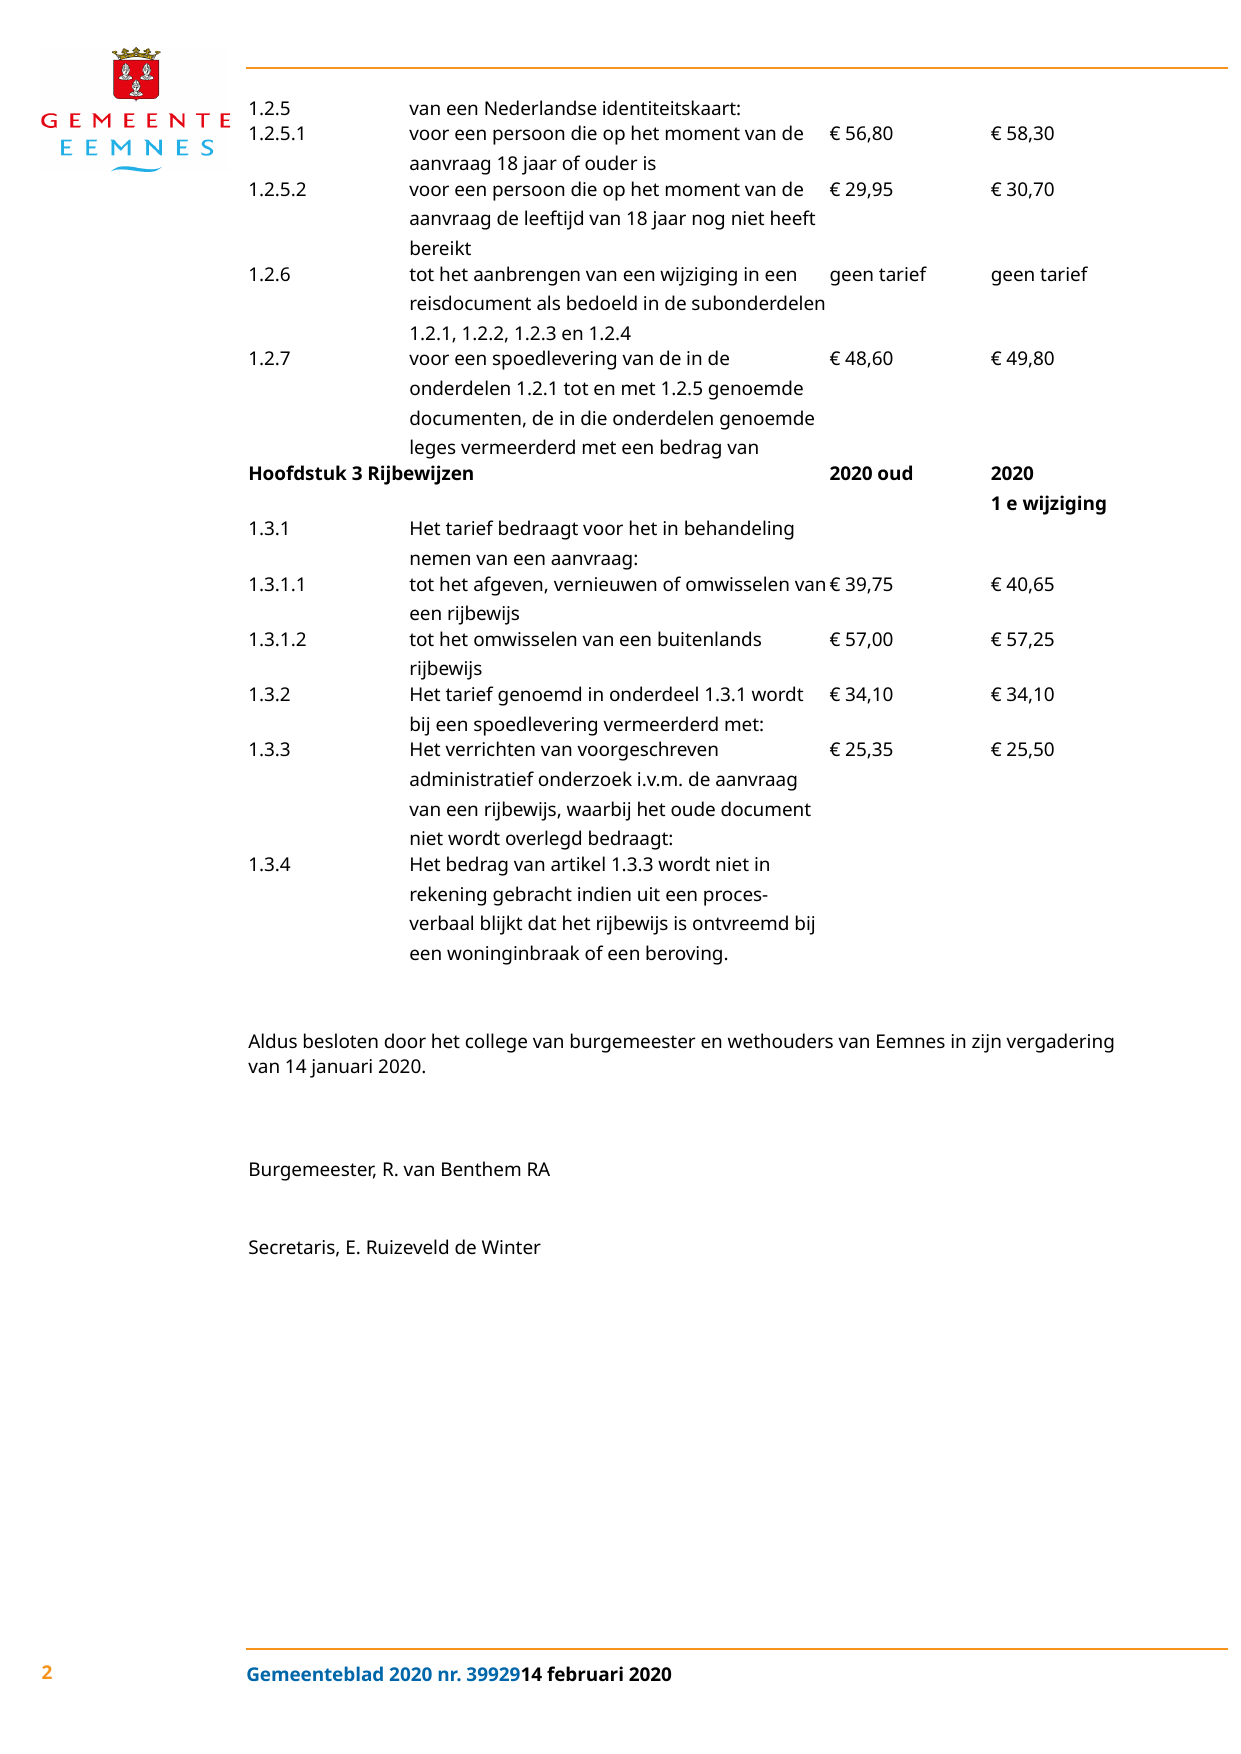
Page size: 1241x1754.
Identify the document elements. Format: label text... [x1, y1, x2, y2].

table_cell € 30,70 [991, 176, 1152, 261]
table_cell [829, 851, 991, 966]
table_cell Het tarief bedraagt voor het in behandeling nemen van een aanvraag: [409, 515, 829, 571]
table_cell geen tarief [991, 261, 1152, 346]
table_cell 1.3.1.2 [248, 626, 409, 681]
table_cell € 40,65 [991, 571, 1152, 626]
table_cell [829, 515, 991, 571]
table_cell € 57,25 [991, 626, 1152, 681]
table_cell € 56,80 [829, 121, 991, 176]
table_cell € 49,80 [991, 346, 1152, 460]
table_cell € 58,30 [991, 121, 1152, 176]
table_cell € 29,95 [829, 176, 991, 261]
table_cell € 34,10 [829, 681, 991, 737]
table_cell 1.3.2 [248, 681, 409, 737]
table_cell geen tarief [829, 261, 991, 346]
table_cell 1.3.4 [248, 851, 409, 966]
table_cell 2020 oud [829, 460, 991, 515]
table_cell [991, 851, 1152, 966]
table_cell € 39,75 [829, 571, 991, 626]
picture [41, 47, 231, 172]
table_cell 1.2.5 [248, 95, 409, 121]
table_cell 2020 1 e wijziging [991, 460, 1152, 515]
table_cell Het verrichten van voorgeschreven administratief onderzoek i.v.m. de aanvraag van een rijbewijs, waarbij het oude document niet wordt overlegd bedraagt: [409, 737, 829, 851]
table_cell [991, 515, 1152, 571]
table_cell 1.2.5.2 [248, 176, 409, 261]
table_cell Het tarief genoemd in onderdeel 1.3.1 wordt bij een spoedlevering vermeerderd met: [409, 681, 829, 737]
table_cell 1.2.6 [248, 261, 409, 346]
text Secretaris, E. Ruizeveld de Winter [248, 1234, 1152, 1259]
text Burgemeester, R. van Benthem RA [248, 1157, 1152, 1182]
table_cell voor een persoon die op het moment van de aanvraag de leeftijd van 18 jaar nog niet heeft bereikt [409, 176, 829, 261]
table_cell 1.3.1.1 [248, 571, 409, 626]
table_cell € 25,35 [829, 737, 991, 851]
text Aldus besloten door het college van burgemeester en wethouders van Eemnes in zijn vergadering van 14 januari 2020. [248, 1028, 1152, 1079]
table_cell tot het omwisselen van een buitenlands rijbewijs [409, 626, 829, 681]
table_cell 1.2.5.1 [248, 121, 409, 176]
table_cell 1.2.7 [248, 346, 409, 460]
table_cell € 25,50 [991, 737, 1152, 851]
table_cell 1.3.3 [248, 737, 409, 851]
table_cell € 48,60 [829, 346, 991, 460]
table_cell [991, 95, 1152, 121]
table_cell voor een persoon die op het moment van de aanvraag 18 jaar of ouder is [409, 121, 829, 176]
table_cell tot het afgeven, vernieuwen of omwisselen van een rijbewijs [409, 571, 829, 626]
table_cell € 34,10 [991, 681, 1152, 737]
table_cell tot het aanbrengen van een wijziging in een reisdocument als bedoeld in de subonderdelen 1.2.1, 1.2.2, 1.2.3 en 1.2.4 [409, 261, 829, 346]
table_cell van een Nederlandse identiteitskaart: [409, 95, 829, 121]
table_cell voor een spoedlevering van de in de onderdelen 1.2.1 tot en met 1.2.5 genoemde documenten, de in die onderdelen genoemde leges vermeerderd met een bedrag van [409, 346, 829, 460]
table_cell Het bedrag van artikel 1.3.3 wordt niet in rekening gebracht indien uit een proces-verbaal blijkt dat het rijbewijs is ontvreemd bij een woninginbraak of een beroving. [409, 851, 829, 966]
table_cell 1.3.1 [248, 515, 409, 571]
table_cell € 57,00 [829, 626, 991, 681]
table_cell [829, 95, 991, 121]
table_cell Hoofdstuk 3 Rijbewijzen [248, 460, 829, 515]
